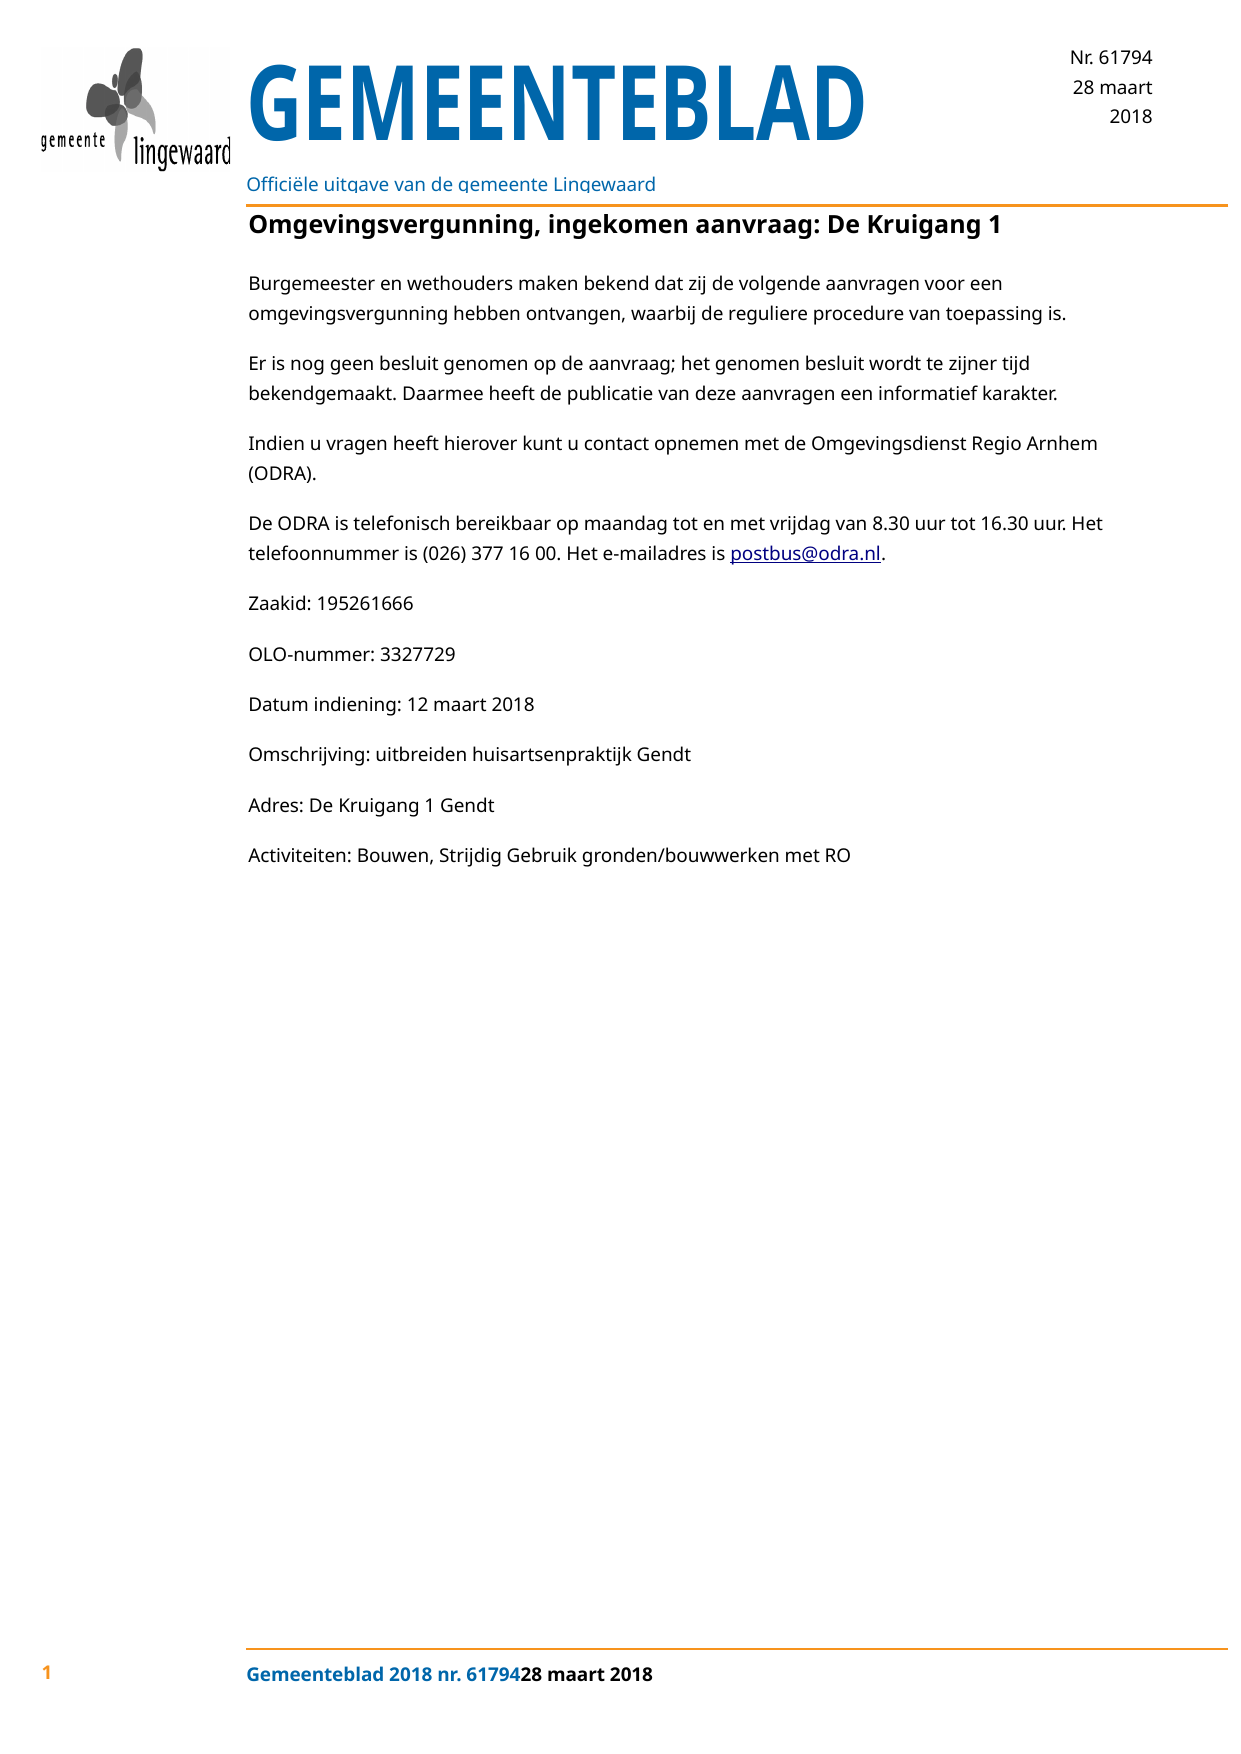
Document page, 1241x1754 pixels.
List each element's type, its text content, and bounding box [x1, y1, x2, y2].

text Zaakid: 195261666 [248, 590, 1152, 616]
text Omgevingsvergunning, ingekomen aanvraag: De Kruigang 1 [248, 207, 1152, 241]
text Omschrijving: uitbreiden huisartsenpraktijk Gendt [248, 742, 1152, 767]
text OLO-nummer: 3327729 [248, 641, 1152, 666]
text Burgemeester en wethouders maken bekend dat zij de volgende aanvragen voor een omgevingsvergunning hebben ontvangen, waarbij de reguliere procedure van toepassing is. [248, 270, 1152, 326]
text Adres: De Kruigang 1 Gendt [248, 792, 1152, 818]
text Activiteiten: Bouwen, Strijdig Gebruik gronden/bouwwerken met RO [248, 842, 1152, 868]
picture [41, 47, 231, 172]
text Indien u vragen heeft hierover kunt u contact opnemen met de Omgevingsdienst Regio Arnhem (ODRA). [248, 430, 1152, 486]
text Er is nog geen besluit genomen op de aanvraag; het genomen besluit wordt te zijner tijd bekendgemaakt. Daarmee heeft de publicatie van deze aanvragen een informatief karakter. [248, 350, 1152, 406]
text De ODRA is telefonisch bereikbaar op maandag tot en met vrijdag van 8.30 uur tot 16.30 uur. Het telefoonnummer is (026) 377 16 00. Het e-mailadres is postbus@odra.nl. [248, 510, 1152, 566]
text Datum indiening: 12 maart 2018 [248, 691, 1152, 717]
